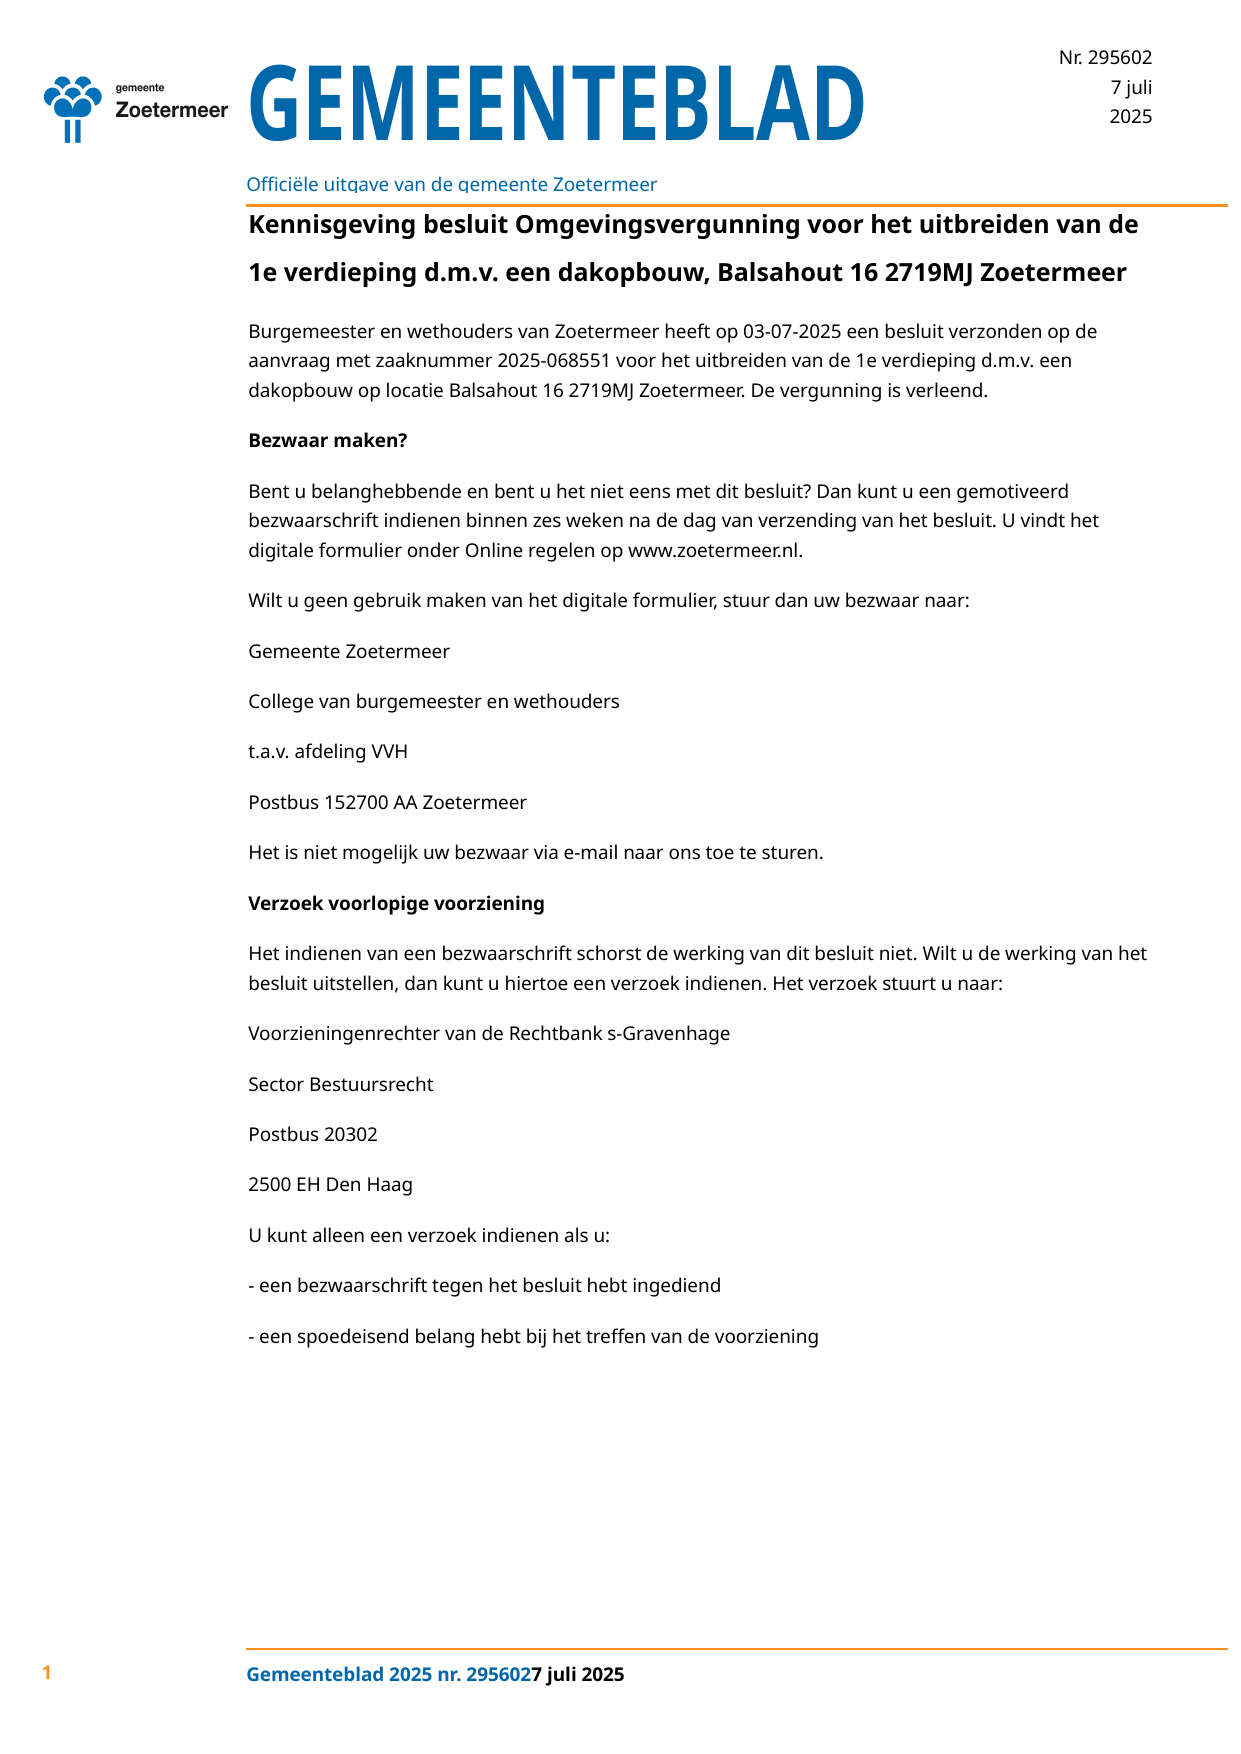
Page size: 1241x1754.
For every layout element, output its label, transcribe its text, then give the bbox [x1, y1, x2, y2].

text U kunt alleen een verzoek indienen als u: [248, 1222, 1152, 1248]
text Verzoek voorlopige voorziening [248, 890, 1152, 916]
text - een bezwaarschrift tegen het besluit hebt ingediend [248, 1272, 1152, 1298]
picture [41, 47, 231, 172]
text College van burgemeester en wethouders [248, 688, 1152, 714]
text Postbus 20302 [248, 1121, 1152, 1147]
text - een spoedeisend belang hebt bij het treffen van de voorziening [248, 1323, 1152, 1349]
text Kennisgeving besluit Omgevingsvergunning voor het uitbreiden van de 1e verdieping d.m.v. een dakopbouw, Balsahout 16 2719MJ Zoetermeer [248, 207, 1152, 288]
text Gemeente Zoetermeer [248, 638, 1152, 664]
text Bezwaar maken? [248, 427, 1152, 453]
text 2500 EH Den Haag [248, 1172, 1152, 1197]
text Postbus 152700 AA Zoetermeer [248, 789, 1152, 815]
text Burgemeester en wethouders van Zoetermeer heeft op 03-07-2025 een besluit verzonden op de aanvraag met zaaknummer 2025-068551 voor het uitbreiden van de 1e verdieping d.m.v. een dakopbouw op locatie Balsahout 16 2719MJ Zoetermeer. De vergunning is verleend. [248, 318, 1152, 403]
text Wilt u geen gebruik maken van het digitale formulier, stuur dan uw bezwaar naar: [248, 587, 1152, 613]
text Voorzieningenrechter van de Rechtbank s-Gravenhage [248, 1020, 1152, 1046]
text Het indienen van een bezwaarschrift schorst de werking van dit besluit niet. Wilt u de werking van het besluit uitstellen, dan kunt u hiertoe een verzoek indienen. Het verzoek stuurt u naar: [248, 940, 1152, 996]
text Het is niet mogelijk uw bezwaar via e-mail naar ons toe te sturen. [248, 839, 1152, 865]
text Sector Bestuursrecht [248, 1071, 1152, 1097]
text Bent u belanghebbende en bent u het niet eens met dit besluit? Dan kunt u een gemotiveerd bezwaarschrift indienen binnen zes weken na de dag van verzending van het besluit. U vindt het digitale formulier onder Online regelen op www.zoetermeer.nl. [248, 478, 1152, 563]
text t.a.v. afdeling VVH [248, 739, 1152, 764]
